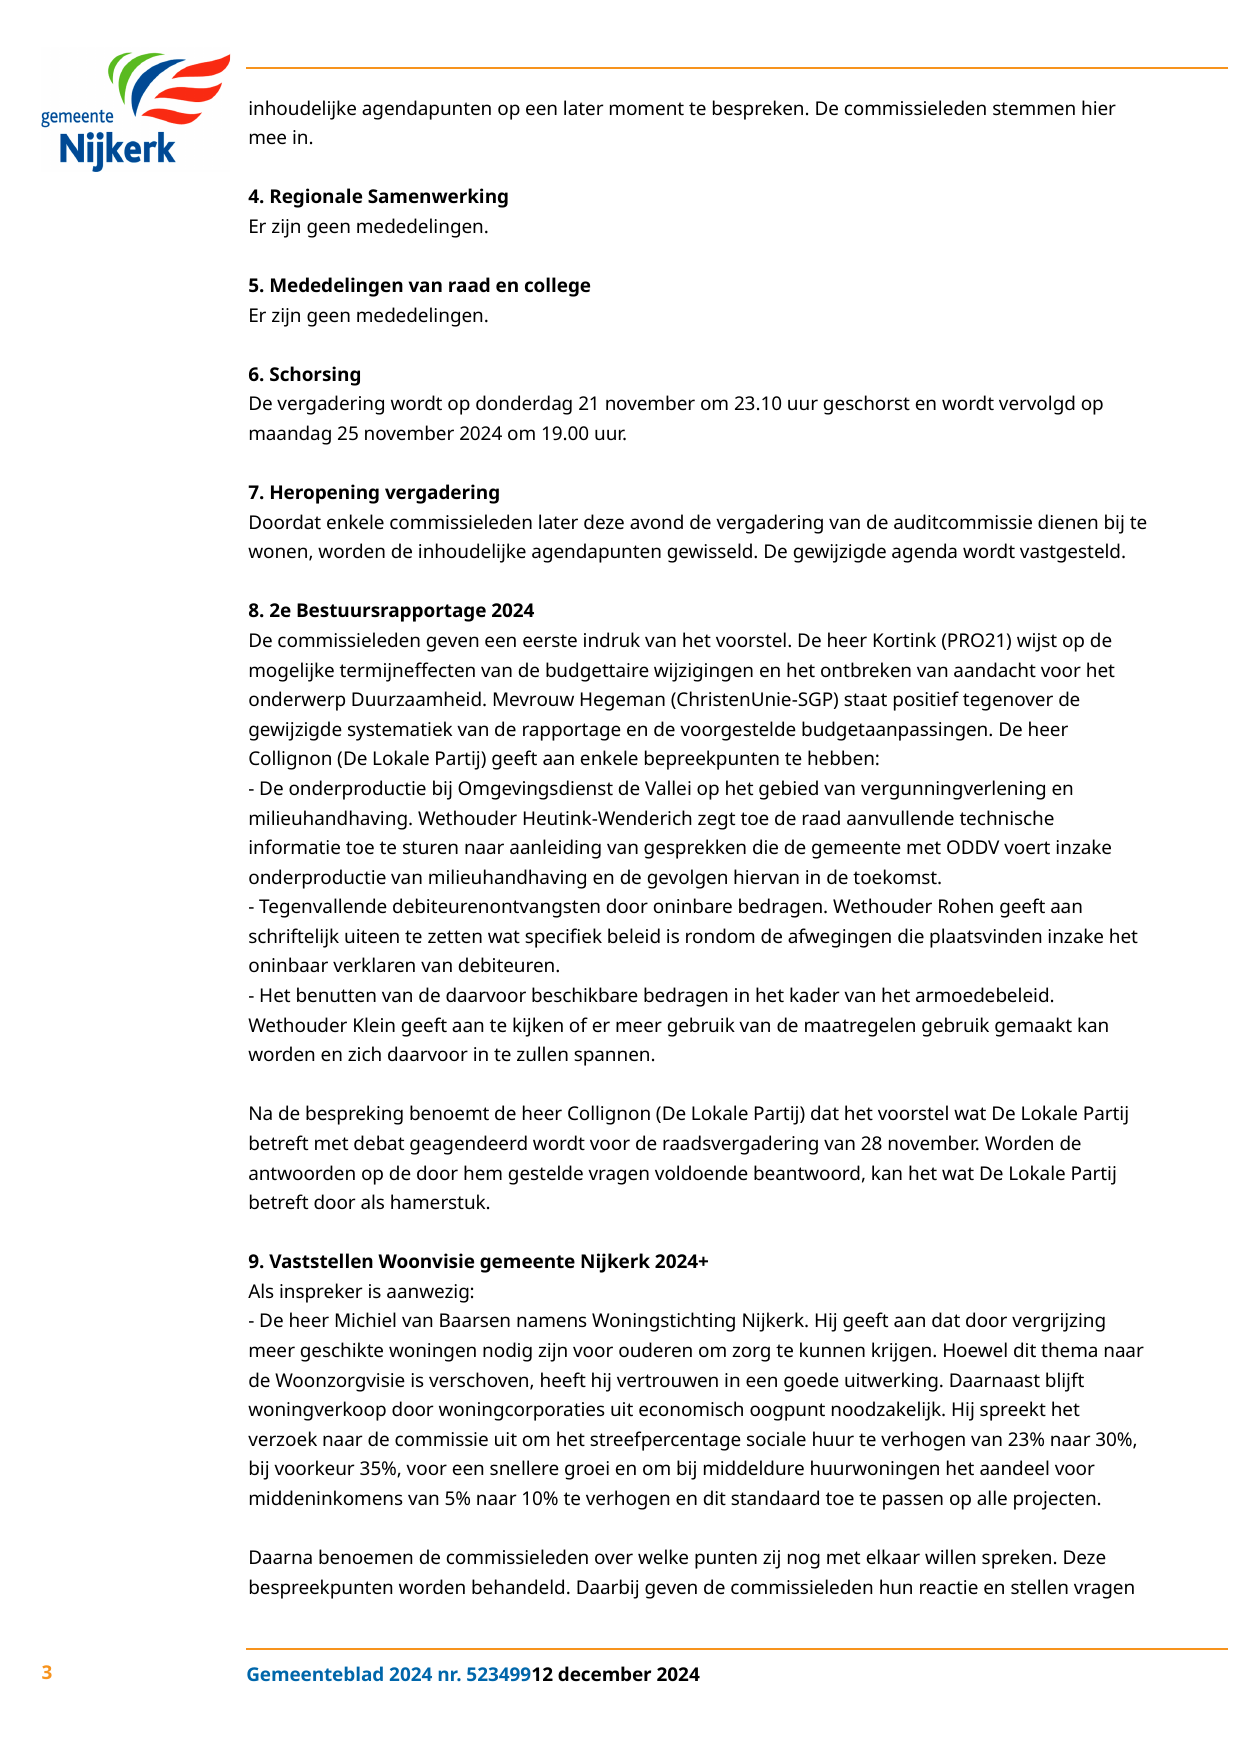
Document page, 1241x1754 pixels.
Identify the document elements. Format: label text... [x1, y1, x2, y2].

text Doordat enkele commissieleden later deze avond de vergadering van de auditcommissie dienen bij te wonen, worden de inhoudelijke agendapunten gewisseld. De gewijzigde agenda wordt vastgesteld. [248, 509, 1152, 564]
text 5. Mededelingen van raad en college [248, 272, 1152, 298]
text 8. 2e Bestuursrapportage 2024 [248, 598, 1152, 623]
text - Tegenvallende debiteurenontvangsten door oninbare bedragen. Wethouder Rohen geeft aan schriftelijk uiteen te zetten wat specifiek beleid is rondom de afwegingen die plaatsvinden inzake het oninbaar verklaren van debiteuren. [248, 893, 1152, 978]
text Na de bespreking benoemt de heer Collignon (De Lokale Partij) dat het voorstel wat De Lokale Partij betreft met debat geagendeerd wordt voor de raadsvergadering van 28 november. Worden de antwoorden op de door hem gestelde vragen voldoende beantwoord, kan het wat De Lokale Partij betreft door als hamerstuk. [248, 1101, 1152, 1215]
text - De heer Michiel van Baarsen namens Woningstichting Nijkerk. Hij geeft aan dat door vergrijzing meer geschikte woningen nodig zijn voor ouderen om zorg te kunnen krijgen. Hoewel dit thema naar de Woonzorgvisie is verschoven, heeft hij vertrouwen in een goede uitwerking. Daarnaast blijft woningverkoop door woningcorporaties uit economisch oogpunt noodzakelijk. Hij spreekt het verzoek naar de commissie uit om het streefpercentage sociale huur te verhogen van 23% naar 30%, bij voorkeur 35%, voor een snellere groei en om bij middeldure huurwoningen het aandeel voor middeninkomens van 5% naar 10% te verhogen en dit standaard toe te passen op alle projecten. [248, 1308, 1152, 1511]
text 4. Regionale Samenwerking [248, 183, 1152, 209]
text De vergadering wordt op donderdag 21 november om 23.10 uur geschorst en wordt vervolgd op maandag 25 november 2024 om 19.00 uur. [248, 391, 1152, 446]
text 6. Schorsing [248, 361, 1152, 387]
text Daarna benoemen de commissieleden over welke punten zij nog met elkaar willen spreken. Deze bespreekpunten worden behandeld. Daarbij geven de commissieleden hun reactie en stellen vragen [248, 1544, 1152, 1600]
picture [41, 47, 231, 172]
text Er zijn geen mededelingen. [248, 302, 1152, 328]
text 9. Vaststellen Woonvisie gemeente Nijkerk 2024+ [248, 1248, 1152, 1274]
text 7. Heropening vergadering [248, 479, 1152, 505]
text De commissieleden geven een eerste indruk van het voorstel. De heer Kortink (PRO21) wijst op de mogelijke termijneffecten van de budgettaire wijzigingen en het ontbreken van aandacht voor het onderwerp Duurzaamheid. Mevrouw Hegeman (ChristenUnie-SGP) staat positief tegenover de gewijzigde systematiek van de rapportage en de voorgestelde budgetaanpassingen. De heer Collignon (De Lokale Partij) geeft aan enkele bepreekpunten te hebben: [248, 627, 1152, 771]
text - Het benutten van de daarvoor beschikbare bedragen in het kader van het armoedebeleid. Wethouder Klein geeft aan te kijken of er meer gebruik van de maatregelen gebruik gemaakt kan worden en zich daarvoor in te zullen spannen. [248, 982, 1152, 1067]
text Er zijn geen mededelingen. [248, 213, 1152, 239]
text Als inspreker is aanwezig: [248, 1278, 1152, 1304]
text - De onderproductie bij Omgevingsdienst de Vallei op het gebied van vergunningverlening en milieuhandhaving. Wethouder Heutink-Wenderich zegt toe de raad aanvullende technische informatie toe te sturen naar aanleiding van gesprekken die de gemeente met ODDV voert inzake onderproductie van milieuhandhaving en de gevolgen hiervan in de toekomst. [248, 775, 1152, 890]
text inhoudelijke agendapunten op een later moment te bespreken. De commissieleden stemmen hier mee in. [248, 95, 1152, 150]
